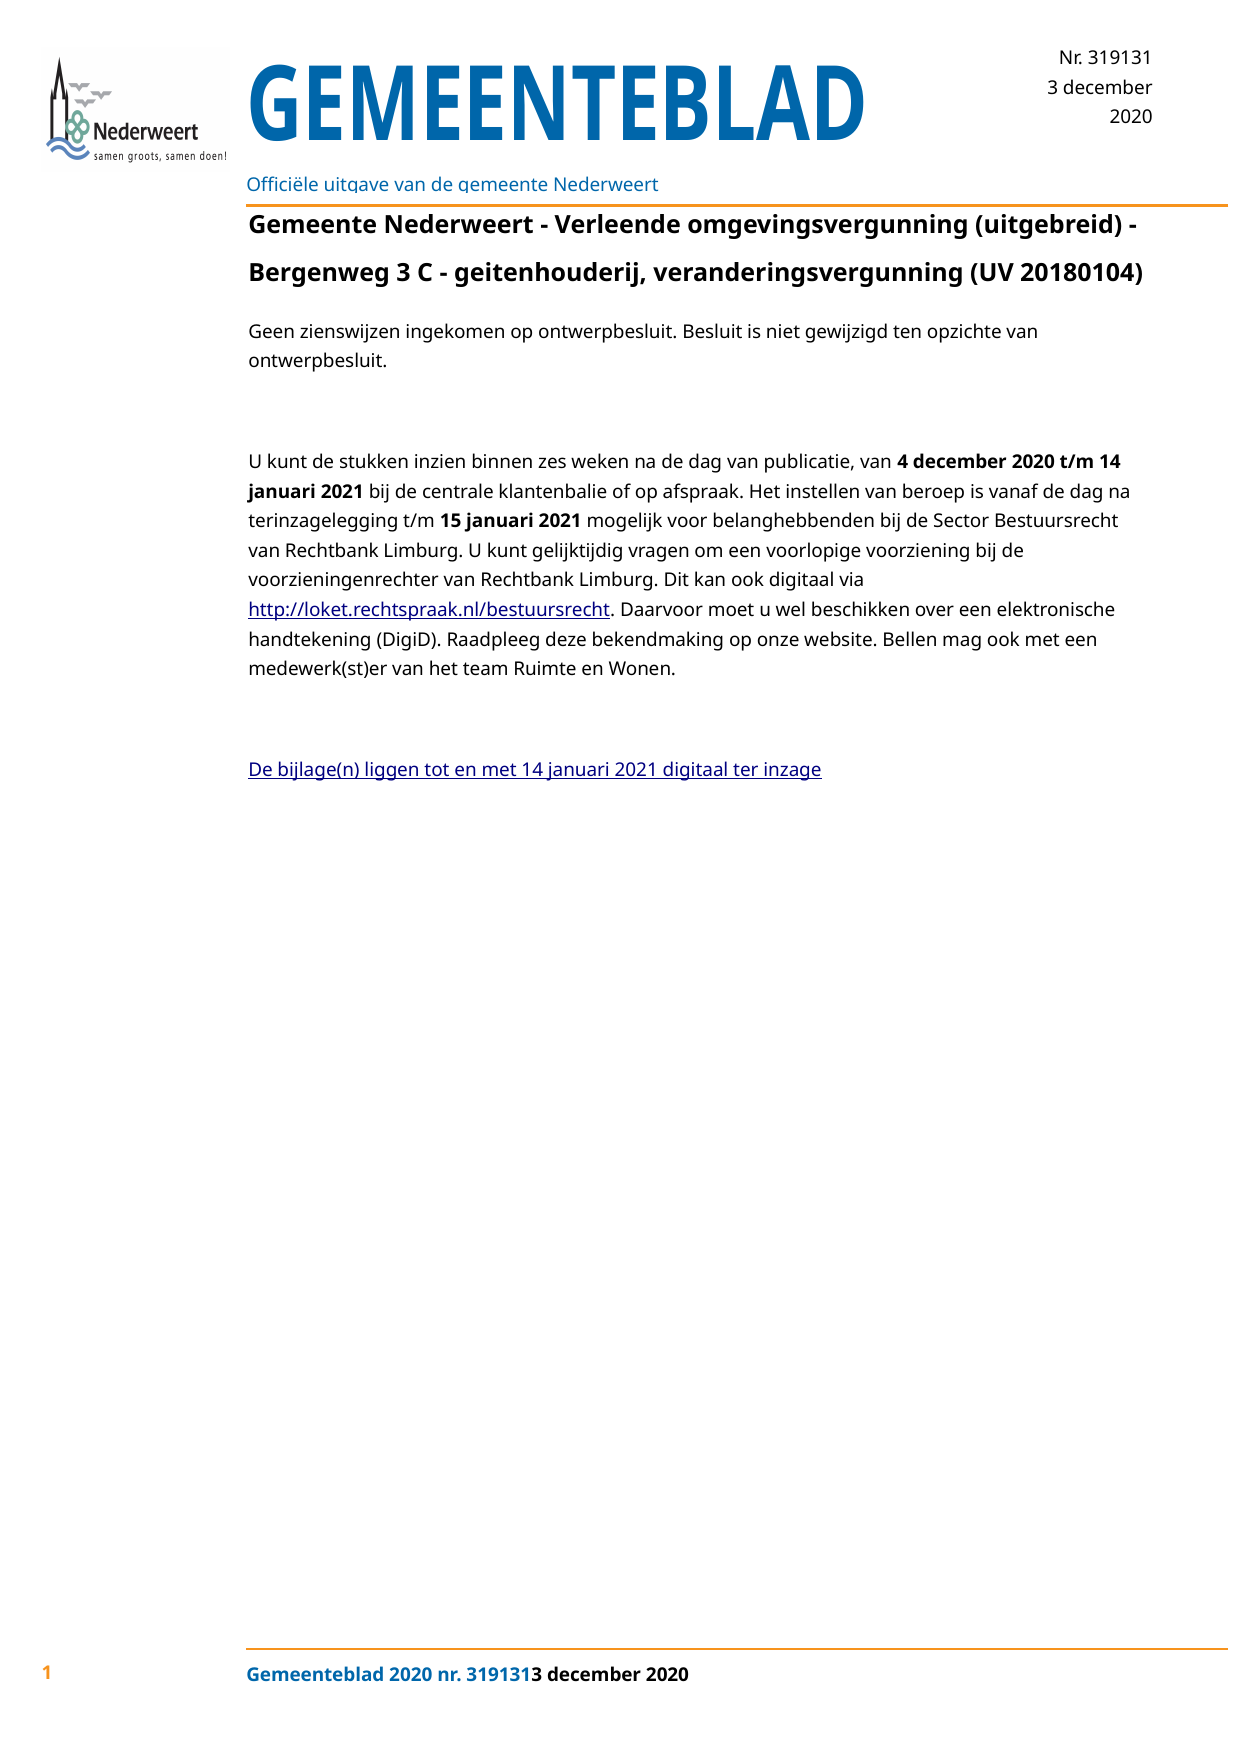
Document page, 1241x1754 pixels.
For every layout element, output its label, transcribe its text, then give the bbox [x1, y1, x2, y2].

text U kunt de stukken inzien binnen zes weken na de dag van publicatie, van 4 december 2020 t/m 14 januari 2021 bij de centrale klantenbalie of op afspraak. Het instellen van beroep is vanaf de dag na terinzagelegging t/m 15 januari 2021 mogelijk voor belanghebbenden bij de Sector Bestuursrecht van Rechtbank Limburg. U kunt gelijktijdig vragen om een voorlopige voorziening bij de voorzieningenrechter van Rechtbank Limburg. Dit kan ook digitaal via http://loket.rechtspraak.nl/bestuursrecht. Daarvoor moet u wel beschikken over een elektronische handtekening (DigiD). Raadpleeg deze bekendmaking op onze website. Bellen mag ook met een medewerk(st)er van het team Ruimte en Wonen. [248, 448, 1152, 681]
text De bijlage(n) liggen tot en met 14 januari 2021 digitaal ter inzage [248, 756, 1152, 782]
picture [41, 47, 231, 172]
text Gemeente Nederweert - Verleende omgevingsvergunning (uitgebreid) - Bergenweg 3 C - geitenhouderij, veranderingsvergunning (UV 20180104) [248, 207, 1152, 288]
text Geen zienswijzen ingekomen op ontwerpbesluit. Besluit is niet gewijzigd ten opzichte van ontwerpbesluit. [248, 318, 1152, 373]
